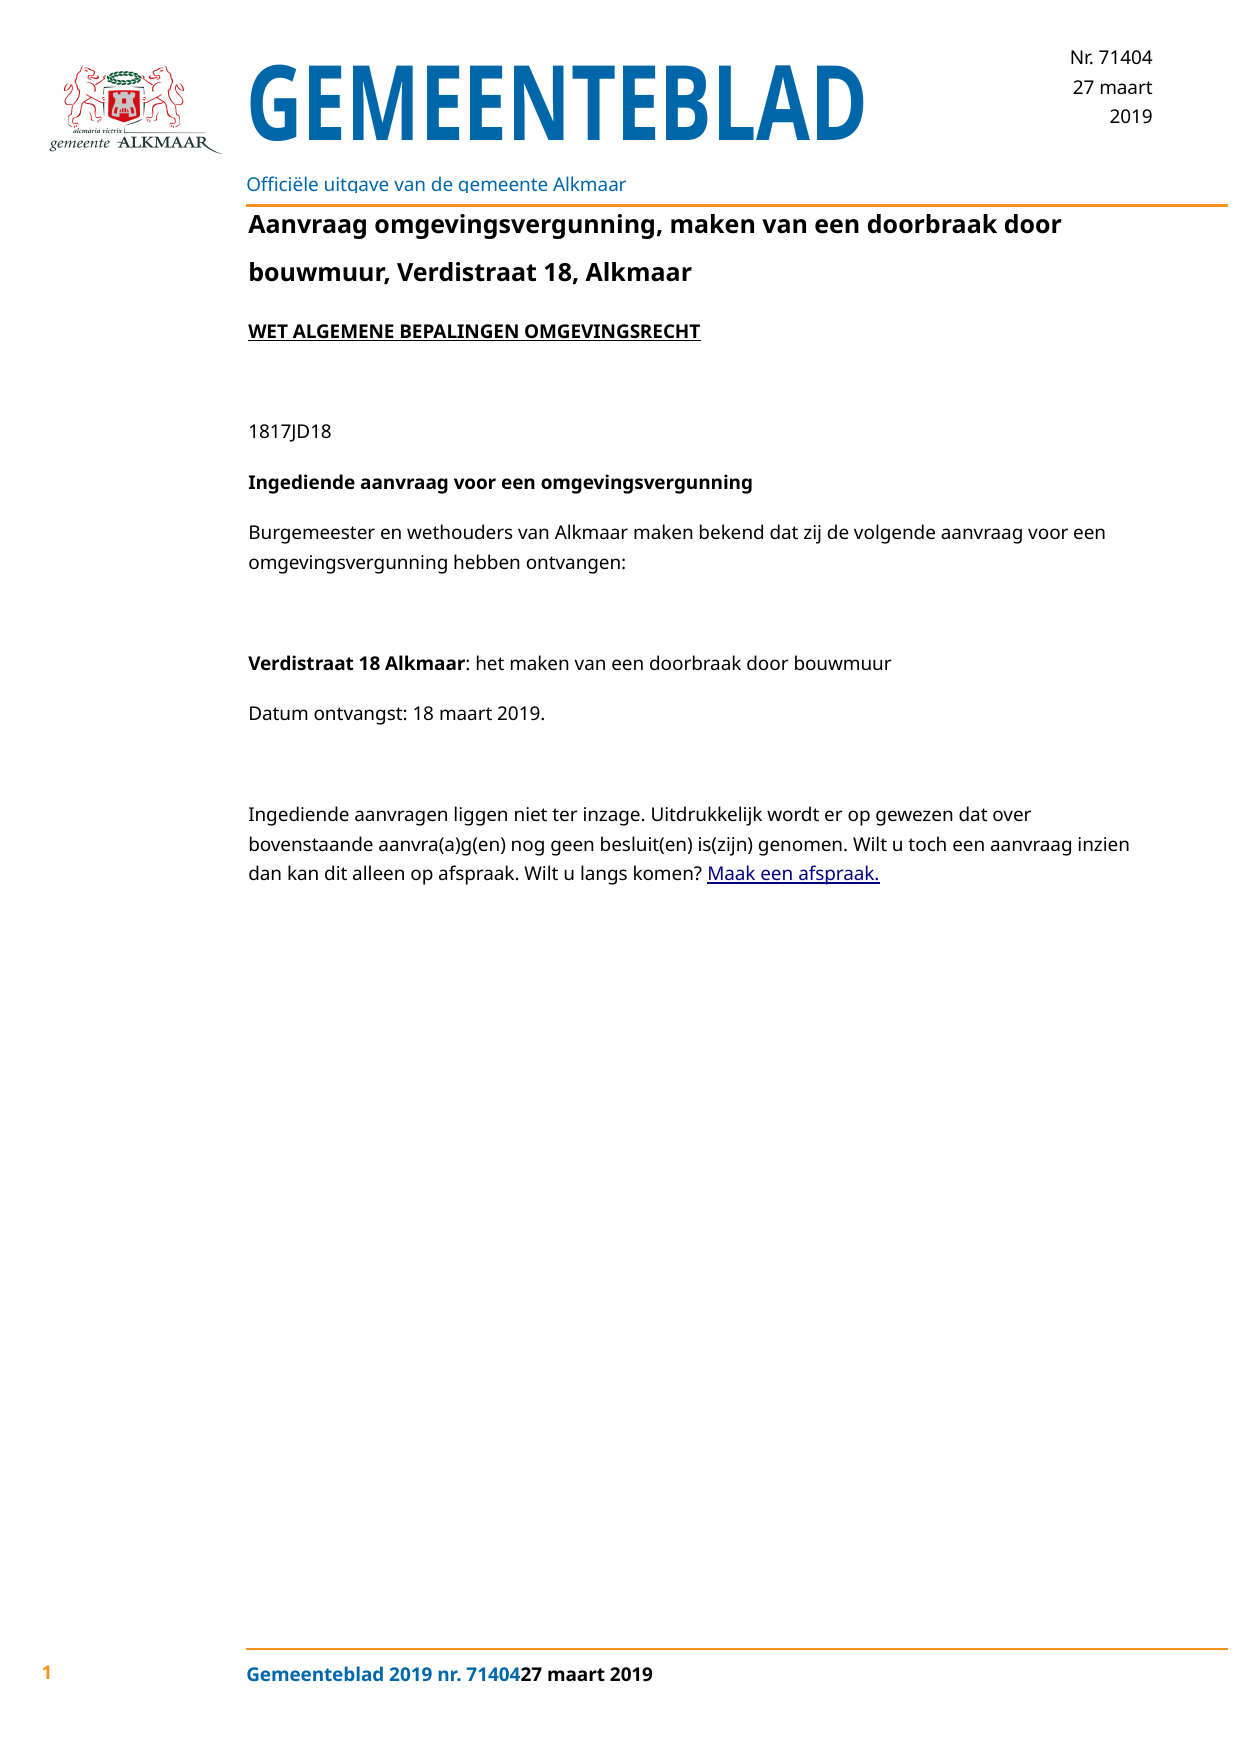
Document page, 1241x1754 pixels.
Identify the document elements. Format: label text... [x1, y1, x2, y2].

text Burgemeester en wethouders van Alkmaar maken bekend dat zij de volgende aanvraag voor een omgevingsvergunning hebben ontvangen: [248, 519, 1152, 575]
text Ingediende aanvragen liggen niet ter inzage. Uitdrukkelijk wordt er op gewezen dat over bovenstaande aanvra(a)g(en) nog geen besluit(en) is(zijn) genomen. Wilt u toch een aanvraag inzien dan kan dit alleen op afspraak. Wilt u langs komen? Maak een afspraak. [248, 801, 1152, 886]
text WET ALGEMENE BEPALINGEN OMGEVINGSRECHT [248, 318, 1152, 344]
text Verdistraat 18 Alkmaar: het maken van een doorbraak door bouwmuur [248, 650, 1152, 676]
text 1817JD18 [248, 419, 1152, 444]
text Aanvraag omgevingsvergunning, maken van een doorbraak door bouwmuur, Verdistraat 18, Alkmaar [248, 207, 1152, 288]
picture [41, 47, 231, 172]
text Datum ontvangst: 18 maart 2019. [248, 700, 1152, 726]
text Ingediende aanvraag voor een omgevingsvergunning [248, 469, 1152, 495]
